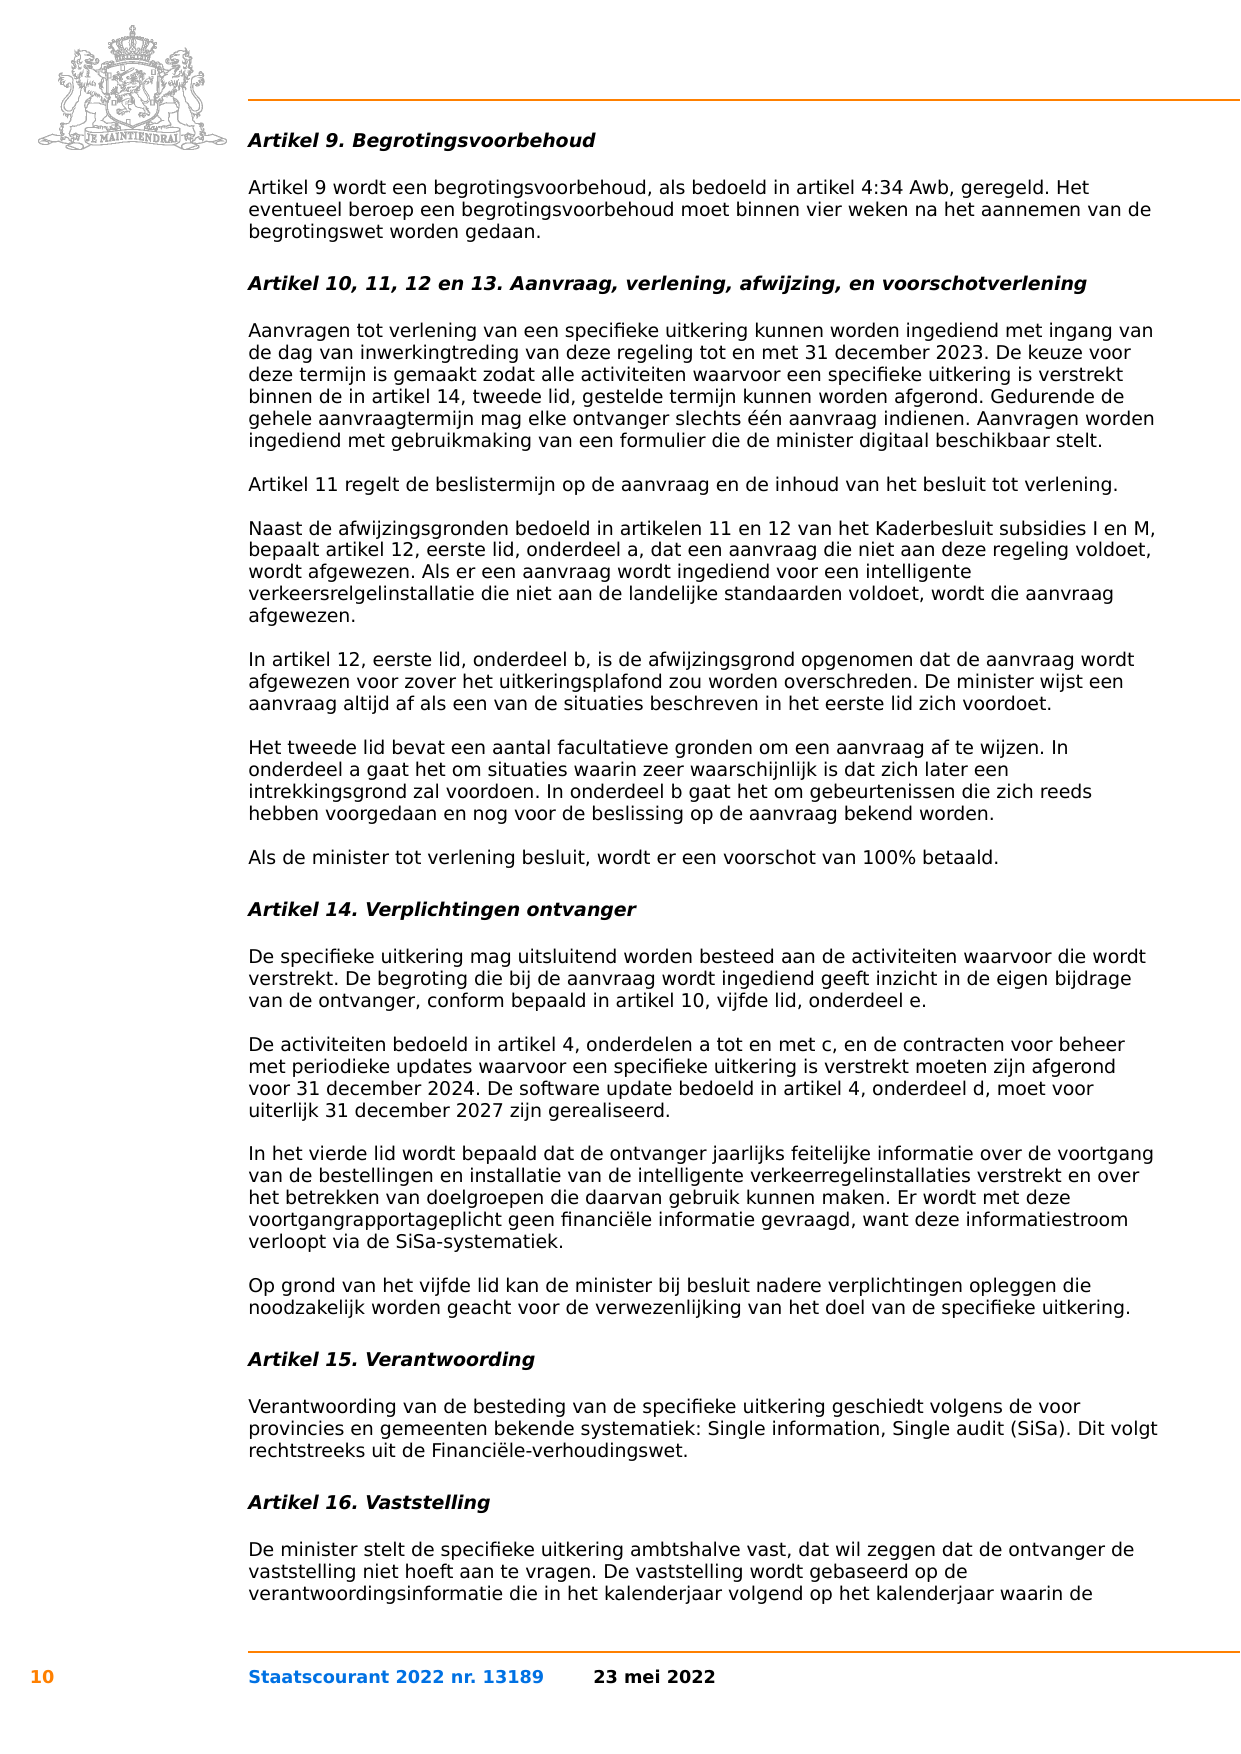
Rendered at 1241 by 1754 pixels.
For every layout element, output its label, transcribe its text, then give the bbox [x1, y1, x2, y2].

text Naast de afwijzingsgronden bedoeld in artikelen 11 en 12 van het Kaderbesluit subsidies I en M, bepaalt artikel 12, eerste lid, onderdeel a, dat een aanvraag die niet aan deze regeling voldoet, wordt afgewezen. Als er een aanvraag wordt ingediend voor een intelligente verkeersrelgelinstallatie die niet aan de landelijke standaarden voldoet, wordt die aanvraag afgewezen. [248, 517, 1163, 627]
subtitle Artikel 16. Vaststelling [248, 1492, 1163, 1514]
subtitle Artikel 14. Verplichtingen ontvanger [248, 899, 1163, 921]
text Artikel 11 regelt de beslistermijn op de aanvraag en de inhoud van het besluit tot verlening. [248, 473, 1163, 496]
text De activiteiten bedoeld in artikel 4, onderdelen a tot en met c, en de contracten voor beheer met periodieke updates waarvoor een specifieke uitkering is verstrekt moeten zijn afgerond voor 31 december 2024. De software update bedoeld in artikel 4, onderdeel d, moet voor uiterlijk 31 december 2027 zijn gerealiseerd. [248, 1033, 1163, 1121]
text Verantwoording van de besteding van de specifieke uitkering geschiedt volgens de voor provincies en gemeenten bekende systematiek: Single information, Single audit (SiSa). Dit volgt rechtstreeks uit de Financiële-verhoudingswet. [248, 1396, 1163, 1462]
text Als de minister tot verlening besluit, wordt er een voorschot van 100% betaald. [248, 847, 1163, 869]
text In artikel 12, eerste lid, onderdeel b, is de afwijzingsgrond opgenomen dat de aanvraag wordt afgewezen voor zover het uitkeringsplafond zou worden overschreden. De minister wijst een aanvraag altijd af als een van de situaties beschreven in het eerste lid zich voordoet. [248, 649, 1163, 715]
subtitle Artikel 10, 11, 12 en 13. Aanvraag, verlening, afwijzing, en voorschotverlening [248, 273, 1163, 295]
text Artikel 9 wordt een begrotingsvoorbehoud, als bedoeld in artikel 4:34 Awb, geregeld. Het eventueel beroep een begrotingsvoorbehoud moet binnen vier weken na het aannemen van de begrotingswet worden gedaan. [248, 177, 1163, 243]
text Op grond van het vijfde lid kan de minister bij besluit nadere verplichtingen opleggen die noodzakelijk worden geacht voor de verwezenlijking van het doel van de specifieke uitkering. [248, 1275, 1163, 1319]
text Aanvragen tot verlening van een specifieke uitkering kunnen worden ingediend met ingang van de dag van inwerkingtreding van deze regeling tot en met 31 december 2023. De keuze voor deze termijn is gemaakt zodat alle activiteiten waarvoor een specifieke uitkering is verstrekt binnen de in artikel 14, tweede lid, gestelde termijn kunnen worden afgerond. Gedurende de gehele aanvraagtermijn mag elke ontvanger slechts één aanvraag indienen. Aanvragen worden ingediend met gebruikmaking van een formulier die de minister digitaal beschikbaar stelt. [248, 320, 1163, 452]
picture [38, 25, 227, 150]
subtitle Artikel 9. Begrotingsvoorbehoud [248, 130, 1163, 152]
text Het tweede lid bevat een aantal facultatieve gronden om een aanvraag af te wijzen. In onderdeel a gaat het om situaties waarin zeer waarschijnlijk is dat zich later een intrekkingsgrond zal voordoen. In onderdeel b gaat het om gebeurtenissen die zich reeds hebben voorgedaan en nog voor de beslissing op de aanvraag bekend worden. [248, 737, 1163, 825]
text De minister stelt de specifieke uitkering ambtshalve vast, dat wil zeggen dat de ontvanger de vaststelling niet hoeft aan te vragen. De vaststelling wordt gebaseerd op de verantwoordingsinformatie die in het kalenderjaar volgend op het kalenderjaar waarin de [248, 1539, 1163, 1605]
text In het vierde lid wordt bepaald dat de ontvanger jaarlijks feitelijke informatie over de voortgang van de bestellingen en installatie van de intelligente verkeerregelinstallaties verstrekt en over het betrekken van doelgroepen die daarvan gebruik kunnen maken. Er wordt met deze voortgangrapportageplicht geen financiële informatie gevraagd, want deze informatiestroom verloopt via de SiSa-systematiek. [248, 1143, 1163, 1253]
subtitle Artikel 15. Verantwoording [248, 1349, 1163, 1371]
text De specifieke uitkering mag uitsluitend worden besteed aan de activiteiten waarvoor die wordt verstrekt. De begroting die bij de aanvraag wordt ingediend geeft inzicht in de eigen bijdrage van de ontvanger, conform bepaald in artikel 10, vijfde lid, onderdeel e. [248, 946, 1163, 1012]
